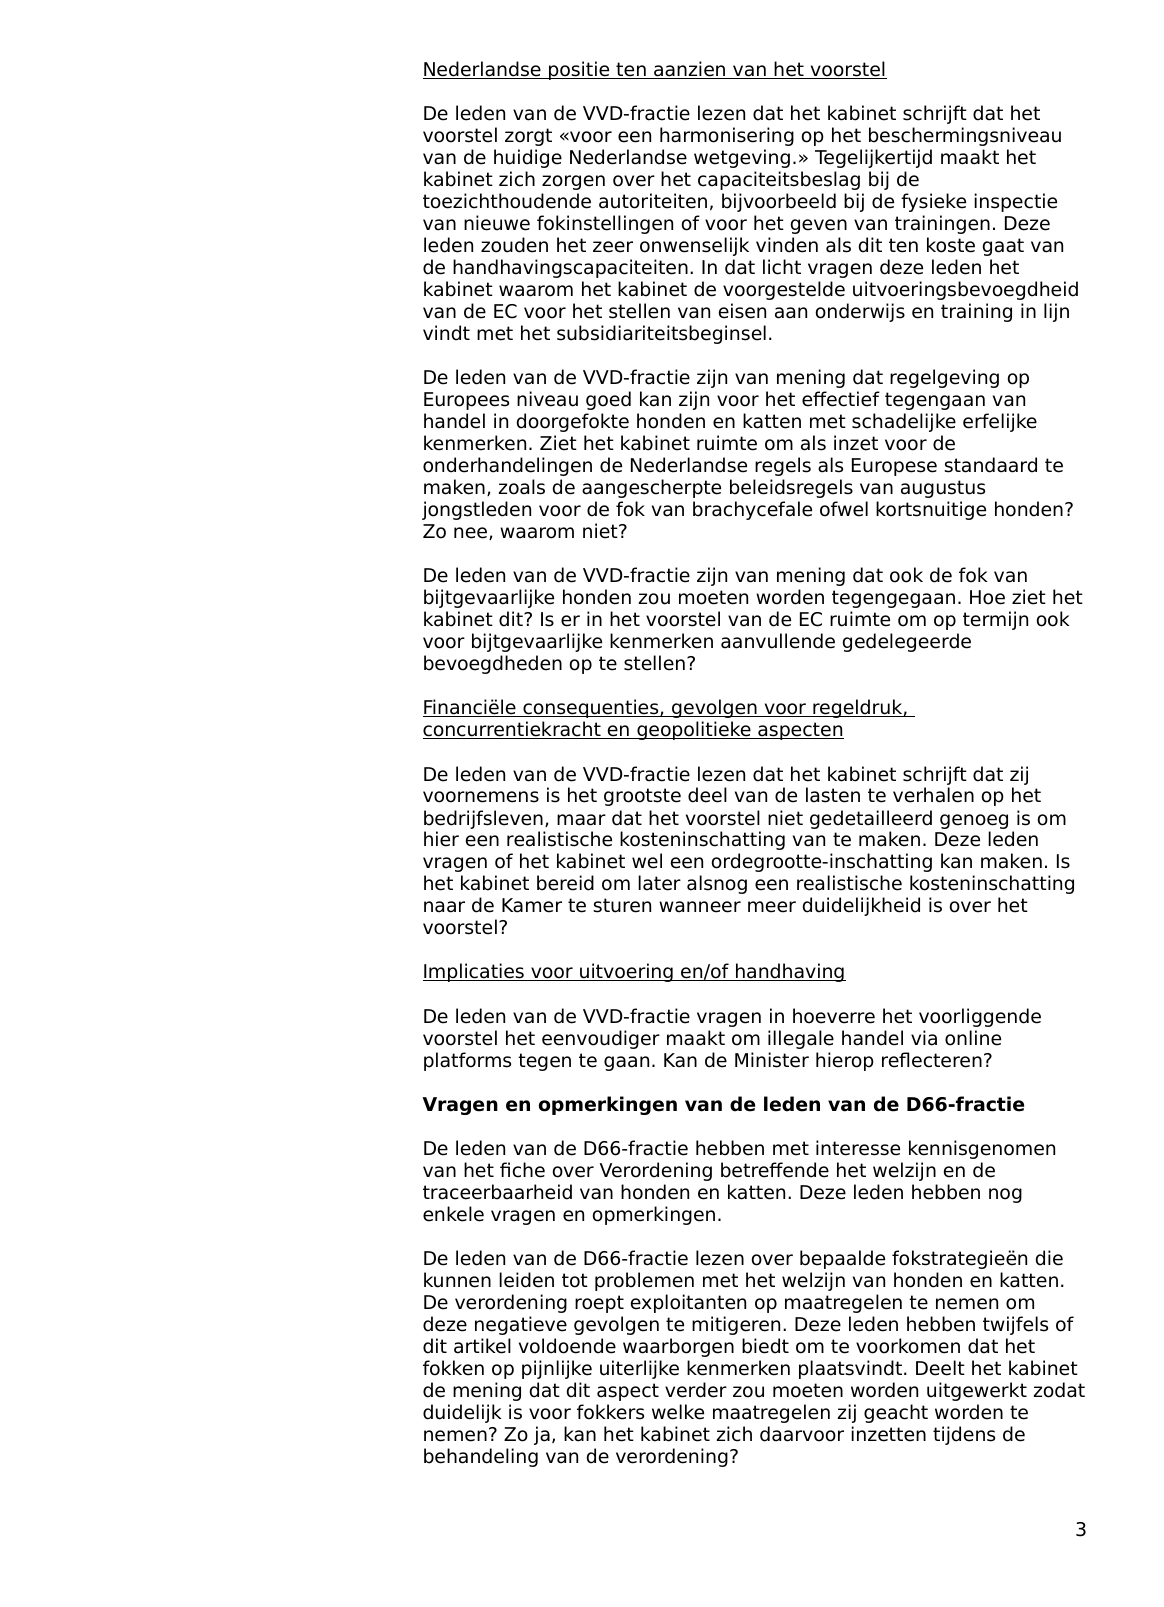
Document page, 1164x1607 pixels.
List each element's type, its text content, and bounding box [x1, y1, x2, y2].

text De leden van de VVD-fractie zijn van mening dat ook de fok van bijtgevaarlijke honden zou moeten worden tegengegaan. Hoe ziet het kabinet dit? Is er in het voorstel van de EC ruimte om op termijn ook voor bijtgevaarlijke kenmerken aanvullende gedelegeerde bevoegdheden op te stellen? [422, 565, 1087, 675]
text De leden van de VVD-fractie vragen in hoeverre het voorliggende voorstel het eenvoudiger maakt om illegale handel via online platforms tegen te gaan. Kan de Minister hierop reflecteren? [422, 1006, 1087, 1072]
text De leden van de D66-fractie lezen over bepaalde fokstrategieën die kunnen leiden tot problemen met het welzijn van honden en katten. De verordening roept exploitanten op maatregelen te nemen om deze negatieve gevolgen te mitigeren. Deze leden hebben twijfels of dit artikel voldoende waarborgen biedt om te voorkomen dat het fokken op pijnlijke uiterlijke kenmerken plaatsvindt. Deelt het kabinet de mening dat dit aspect verder zou moeten worden uitgewerkt zodat duidelijk is voor fokkers welke maatregelen zij geacht worden te nemen? Zo ja, kan het kabinet zich daarvoor inzetten tijdens de behandeling van de verordening? [422, 1248, 1087, 1468]
subtitle Financiële consequenties, gevolgen voor regeldruk, concurrentiekracht en geopolitieke aspecten [422, 697, 1087, 741]
subtitle Vragen en opmerkingen van de leden van de D66-fractie [422, 1094, 1087, 1116]
text De leden van de VVD-fractie lezen dat het kabinet schrijft dat zij voornemens is het grootste deel van de lasten te verhalen op het bedrijfsleven, maar dat het voorstel niet gedetailleerd genoeg is om hier een realistische kosteninschatting van te maken. Deze leden vragen of het kabinet wel een ordegrootte-inschatting kan maken. Is het kabinet bereid om later alsnog een realistische kosteninschatting naar de Kamer te sturen wanneer meer duidelijkheid is over het voorstel? [422, 763, 1087, 939]
subtitle Implicaties voor uitvoering en/of handhaving [422, 961, 1087, 983]
subtitle Nederlandse positie ten aanzien van het voorstel [422, 59, 1087, 81]
text De leden van de D66-fractie hebben met interesse kennisgenomen van het fiche over Verordening betreffende het welzijn en de traceerbaarheid van honden en katten. Deze leden hebben nog enkele vragen en opmerkingen. [422, 1138, 1087, 1226]
text De leden van de VVD-fractie zijn van mening dat regelgeving op Europees niveau goed kan zijn voor het effectief tegengaan van handel in doorgefokte honden en katten met schadelijke erfelijke kenmerken. Ziet het kabinet ruimte om als inzet voor de onderhandelingen de Nederlandse regels als Europese standaard te maken, zoals de aangescherpte beleidsregels van augustus jongstleden voor de fok van brachycefale ofwel kortsnuitige honden? Zo nee, waarom niet? [422, 367, 1087, 543]
text De leden van de VVD-fractie lezen dat het kabinet schrijft dat het voorstel zorgt «voor een harmonisering op het beschermingsniveau van de huidige Nederlandse wetgeving.» Tegelijkertijd maakt het kabinet zich zorgen over het capaciteitsbeslag bij de toezichthoudende autoriteiten, bijvoorbeeld bij de fysieke inspectie van nieuwe fokinstellingen of voor het geven van trainingen. Deze leden zouden het zeer onwenselijk vinden als dit ten koste gaat van de handhavingscapaciteiten. In dat licht vragen deze leden het kabinet waarom het kabinet de voorgestelde uitvoeringsbevoegdheid van de EC voor het stellen van eisen aan onderwijs en training in lijn vindt met het subsidiariteitsbeginsel. [422, 103, 1087, 345]
